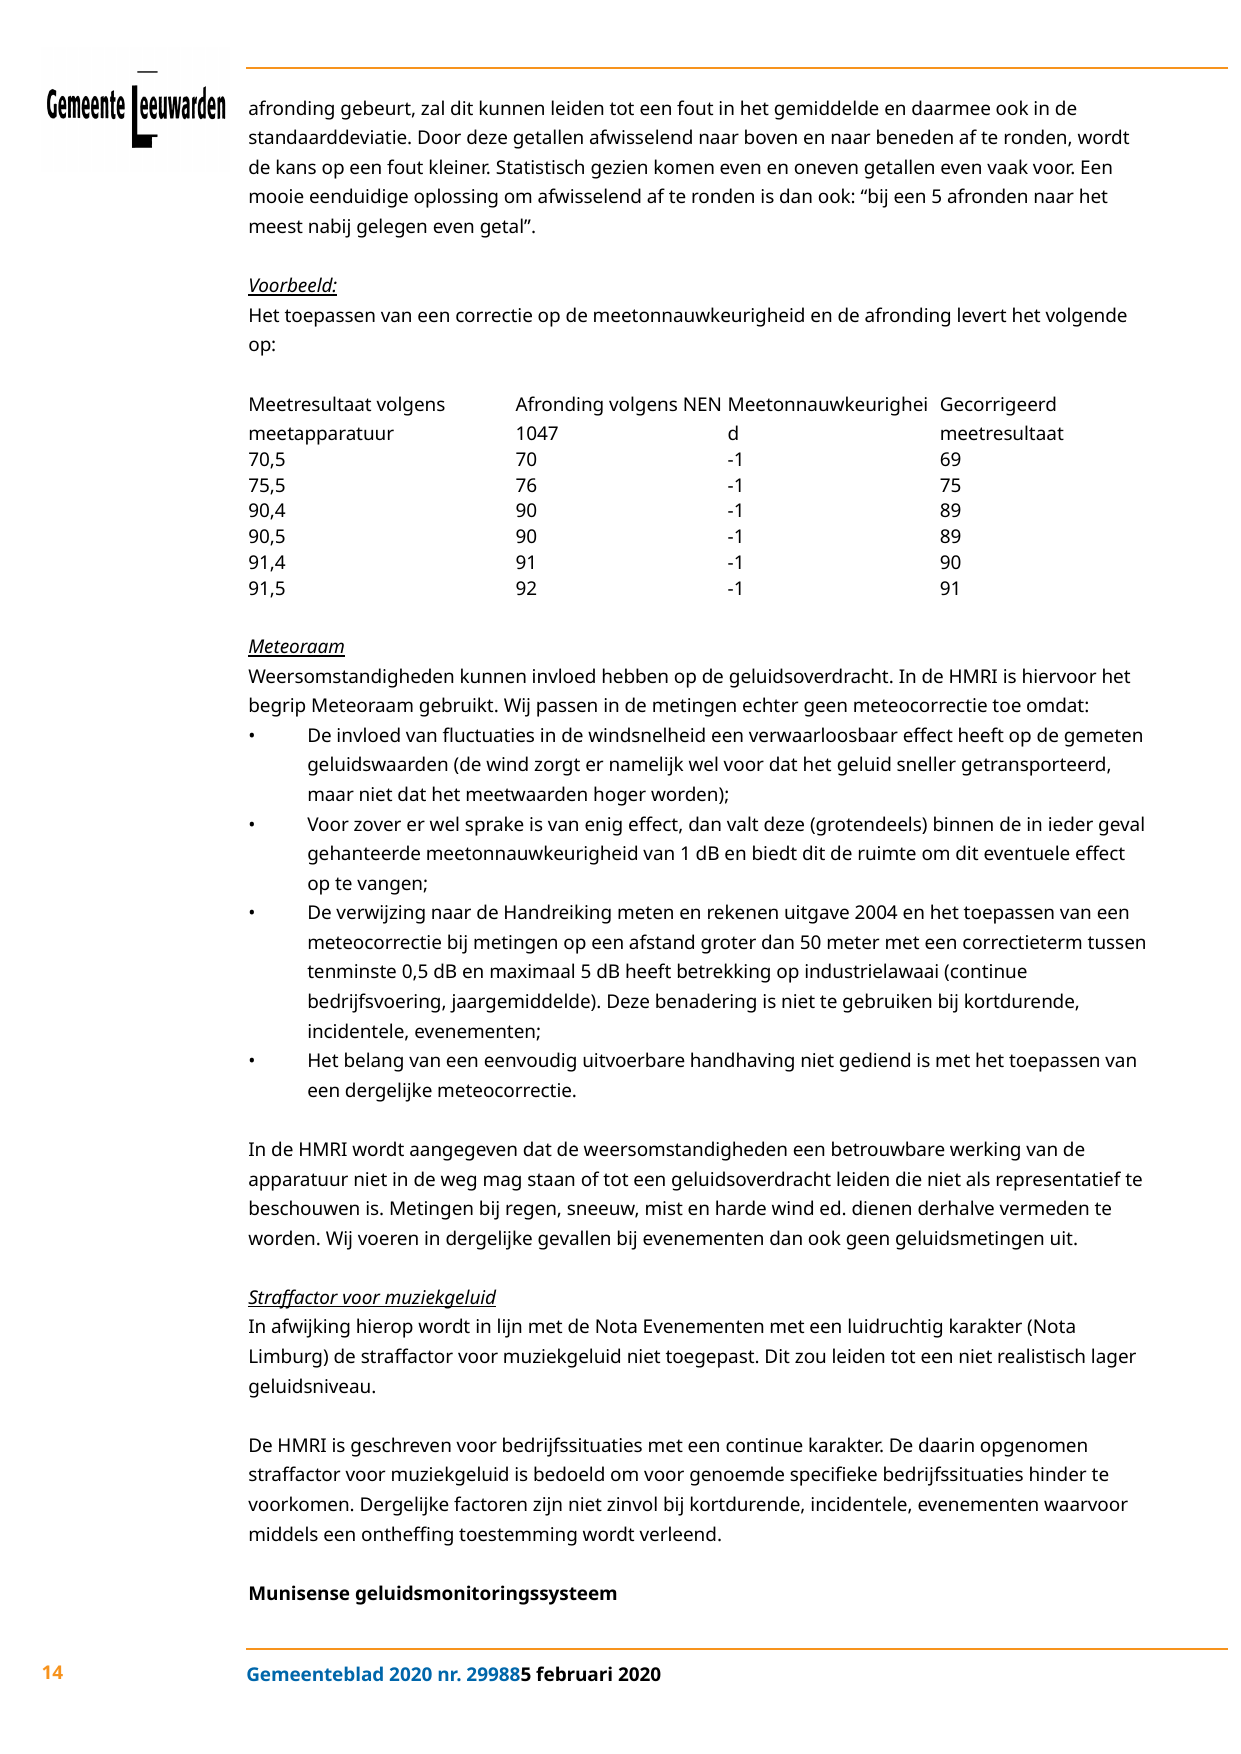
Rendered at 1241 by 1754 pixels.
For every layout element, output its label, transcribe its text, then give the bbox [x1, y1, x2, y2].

table_cell 70,5 [248, 446, 515, 472]
text afronding gebeurt, zal dit kunnen leiden tot een fout in het gemiddelde en daarmee ook in de standaarddeviatie. Door deze getallen afwisselend naar boven en naar beneden af te ronden, wordt de kans op een fout kleiner. Statistisch gezien komen even en oneven getallen even vaak voor. Een mooie eenduidige oplossing om afwisselend af te ronden is dan ook: “bij een 5 afronden naar het meest nabij gelegen even getal”. [248, 95, 1152, 239]
text In afwijking hierop wordt in lijn met de Nota Evenementen met een luidruchtig karakter (Nota Limburg) de straffactor voor muziekgeluid niet toegepast. Dit zou leiden tot een niet realistisch lager geluidsniveau. [248, 1314, 1152, 1398]
text Voorbeeld: [248, 272, 1152, 298]
table_cell 89 [940, 523, 1152, 549]
table_cell 89 [940, 498, 1152, 523]
text Straffactor voor muziekgeluid [248, 1284, 1152, 1310]
text In de HMRI wordt aangegeven dat de weersomstandigheden een betrouwbare werking van de apparatuur niet in de weg mag staan of tot een geluidsoverdracht leiden die niet als representatief te beschouwen is. Metingen bij regen, sneeuw, mist en harde wind ed. dienen derhalve vermeden te worden. Wij voeren in dergelijke gevallen bij evenementen dan ook geen geluidsmetingen uit. [248, 1136, 1152, 1251]
table_cell 75,5 [248, 472, 515, 497]
table_cell 91,4 [248, 549, 515, 575]
table_cell -1 [728, 446, 939, 472]
list Het belang van een eenvoudig uitvoerbare handhaving niet gediend is met het toepassen van een dergelijke meteocorrectie. [248, 1047, 1152, 1103]
table_cell 90 [515, 498, 727, 523]
table_cell -1 [728, 472, 939, 497]
picture [41, 47, 231, 172]
table_cell 75 [940, 472, 1152, 497]
text Het toepassen van een correctie op de meetonnauwkeurigheid en de afronding levert het volgende op: [248, 302, 1152, 357]
list Voor zover er wel sprake is van enig effect, dan valt deze (grotendeels) binnen de in ieder geval gehanteerde meetonnauwkeurigheid van 1 dB en biedt dit de ruimte om dit eventuele effect op te vangen; [248, 811, 1152, 896]
text Weersomstandigheden kunnen invloed hebben op de geluidsoverdracht. In de HMRI is hiervoor het begrip Meteoraam gebruikt. Wij passen in de metingen echter geen meteocorrectie toe omdat: [248, 663, 1152, 718]
table_cell -1 [728, 523, 939, 549]
table_cell 91 [515, 549, 727, 575]
table_cell 91 [940, 575, 1152, 600]
table_cell 70 [515, 446, 727, 472]
table_cell 90,4 [248, 498, 515, 523]
text Meteoraam [248, 633, 1152, 659]
table_header Meetresultaat volgens meetapparatuur [248, 391, 515, 446]
table_cell 90,5 [248, 523, 515, 549]
table_cell 92 [515, 575, 727, 600]
list De verwijzing naar de Handreiking meten en rekenen uitgave 2004 en het toepassen van een meteocorrectie bij metingen op een afstand groter dan 50 meter met een correctieterm tussen tenminste 0,5 dB en maximaal 5 dB heeft betrekking op industrielawaai (continue bedrijfsvoering, jaargemiddelde). Deze benadering is niet te gebruiken bij kortdurende, incidentele, evenementen; [248, 899, 1152, 1043]
list De invloed van fluctuaties in de windsnelheid een verwaarloosbaar effect heeft op de gemeten geluidswaarden (de wind zorgt er namelijk wel voor dat het geluid sneller getransporteerd, maar niet dat het meetwaarden hoger worden); [248, 722, 1152, 807]
table_cell 76 [515, 472, 727, 497]
table_cell 91,5 [248, 575, 515, 600]
table_cell 90 [515, 523, 727, 549]
table_cell -1 [728, 575, 939, 600]
table_cell 90 [940, 549, 1152, 575]
table_header Gecorrigeerd meetresultaat [940, 391, 1152, 446]
table_header Afronding volgens NEN 1047 [515, 391, 727, 446]
table_cell 69 [940, 446, 1152, 472]
text Munisense geluidsmonitoringssysteem [248, 1580, 1152, 1606]
table_cell -1 [728, 549, 939, 575]
table_header Meetonnauwkeurigheid [728, 391, 939, 446]
table_cell -1 [728, 498, 939, 523]
text De HMRI is geschreven voor bedrijfssituaties met een continue karakter. De daarin opgenomen straffactor voor muziekgeluid is bedoeld om voor genoemde specifieke bedrijfssituaties hinder te voorkomen. Dergelijke factoren zijn niet zinvol bij kortdurende, incidentele, evenementen waarvoor middels een ontheffing toestemming wordt verleend. [248, 1432, 1152, 1546]
